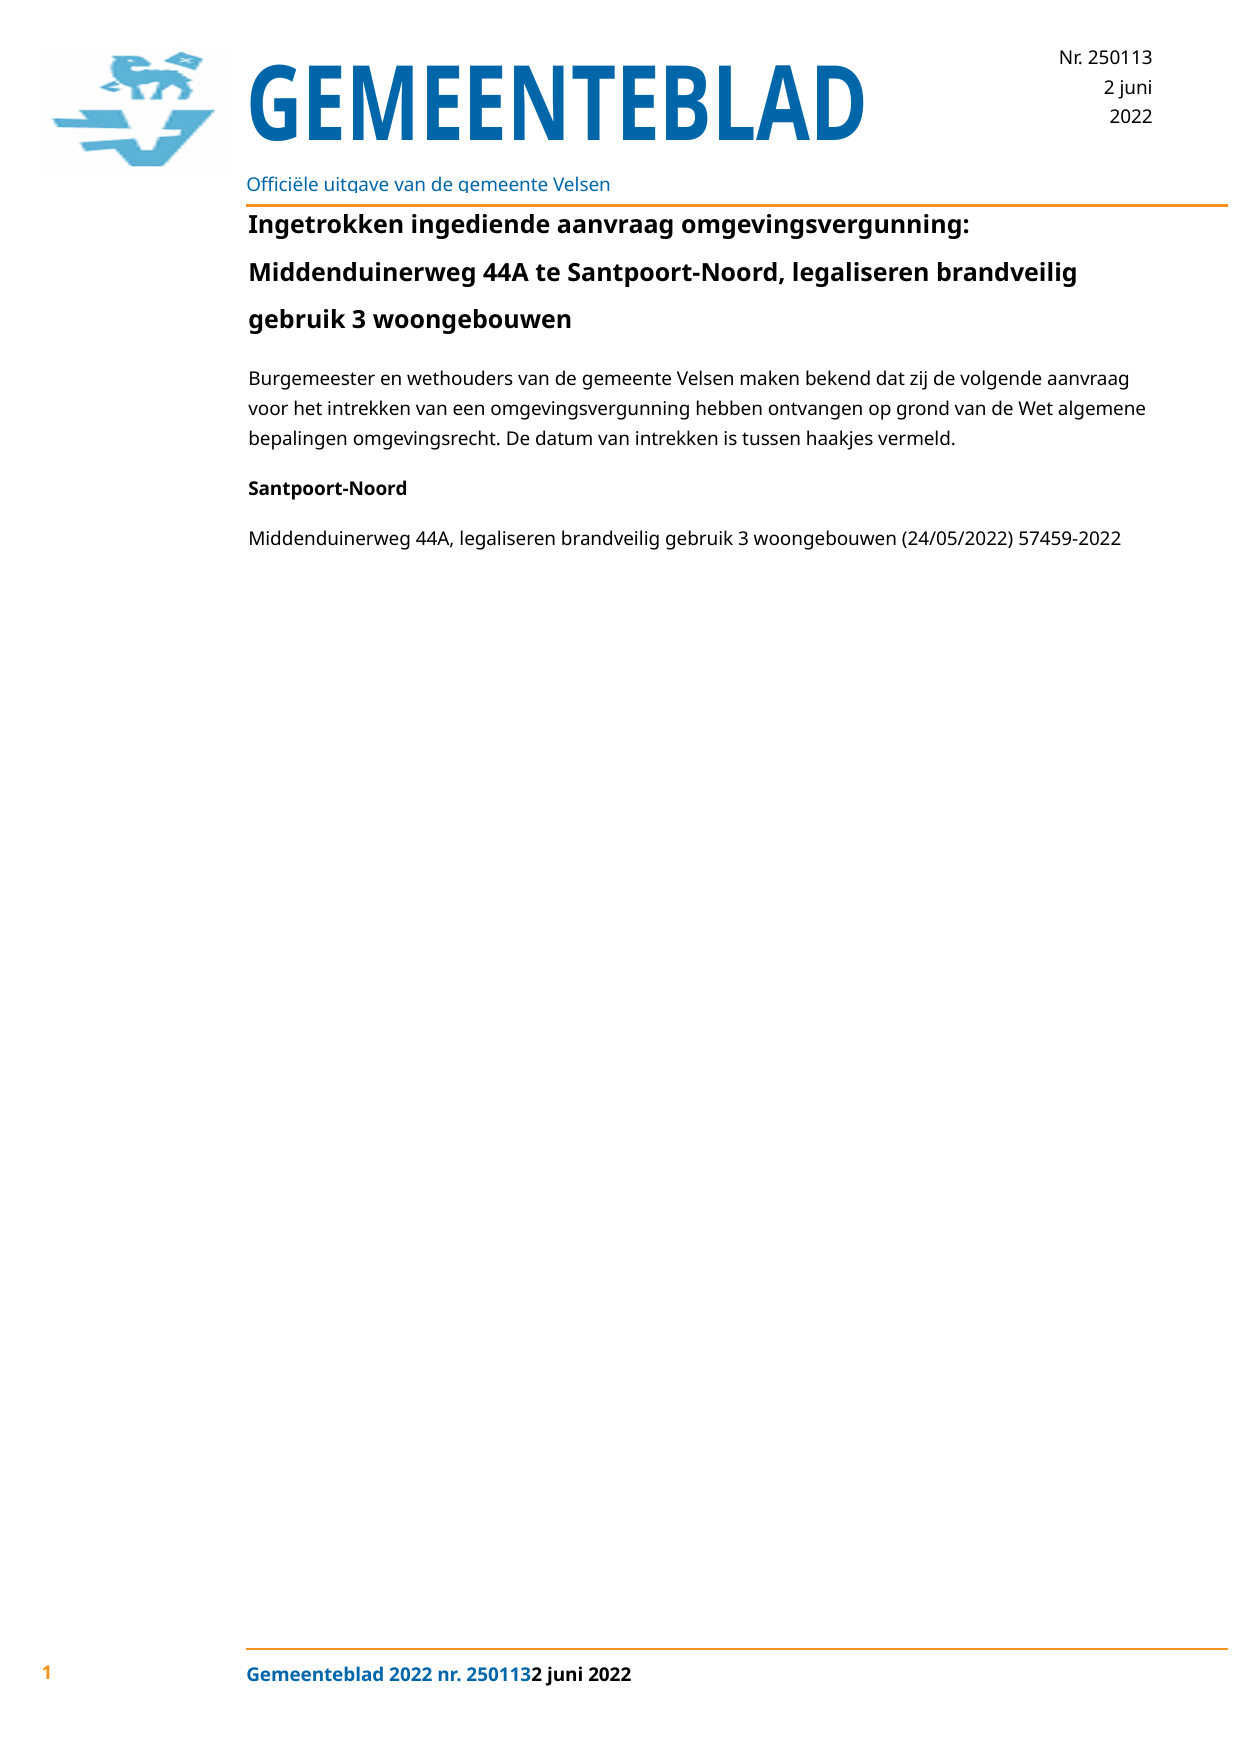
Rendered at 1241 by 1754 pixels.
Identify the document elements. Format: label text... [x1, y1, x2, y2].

picture [41, 47, 231, 172]
text Ingetrokken ingediende aanvraag omgevingsvergunning: Middenduinerweg 44A te Santpoort-Noord, legaliseren brandveilig gebruik 3 woongebouwen [248, 207, 1152, 336]
text Burgemeester en wethouders van de gemeente Velsen maken bekend dat zij de volgende aanvraag voor het intrekken van een omgevingsvergunning hebben ontvangen op grond van de Wet algemene bepalingen omgevingsrecht. De datum van intrekken is tussen haakjes vermeld. [248, 366, 1152, 450]
text Middenduinerweg 44A, legaliseren brandveilig gebruik 3 woongebouwen (24/05/2022) 57459-2022 [248, 526, 1152, 551]
text Santpoort-Noord [248, 475, 1152, 501]
